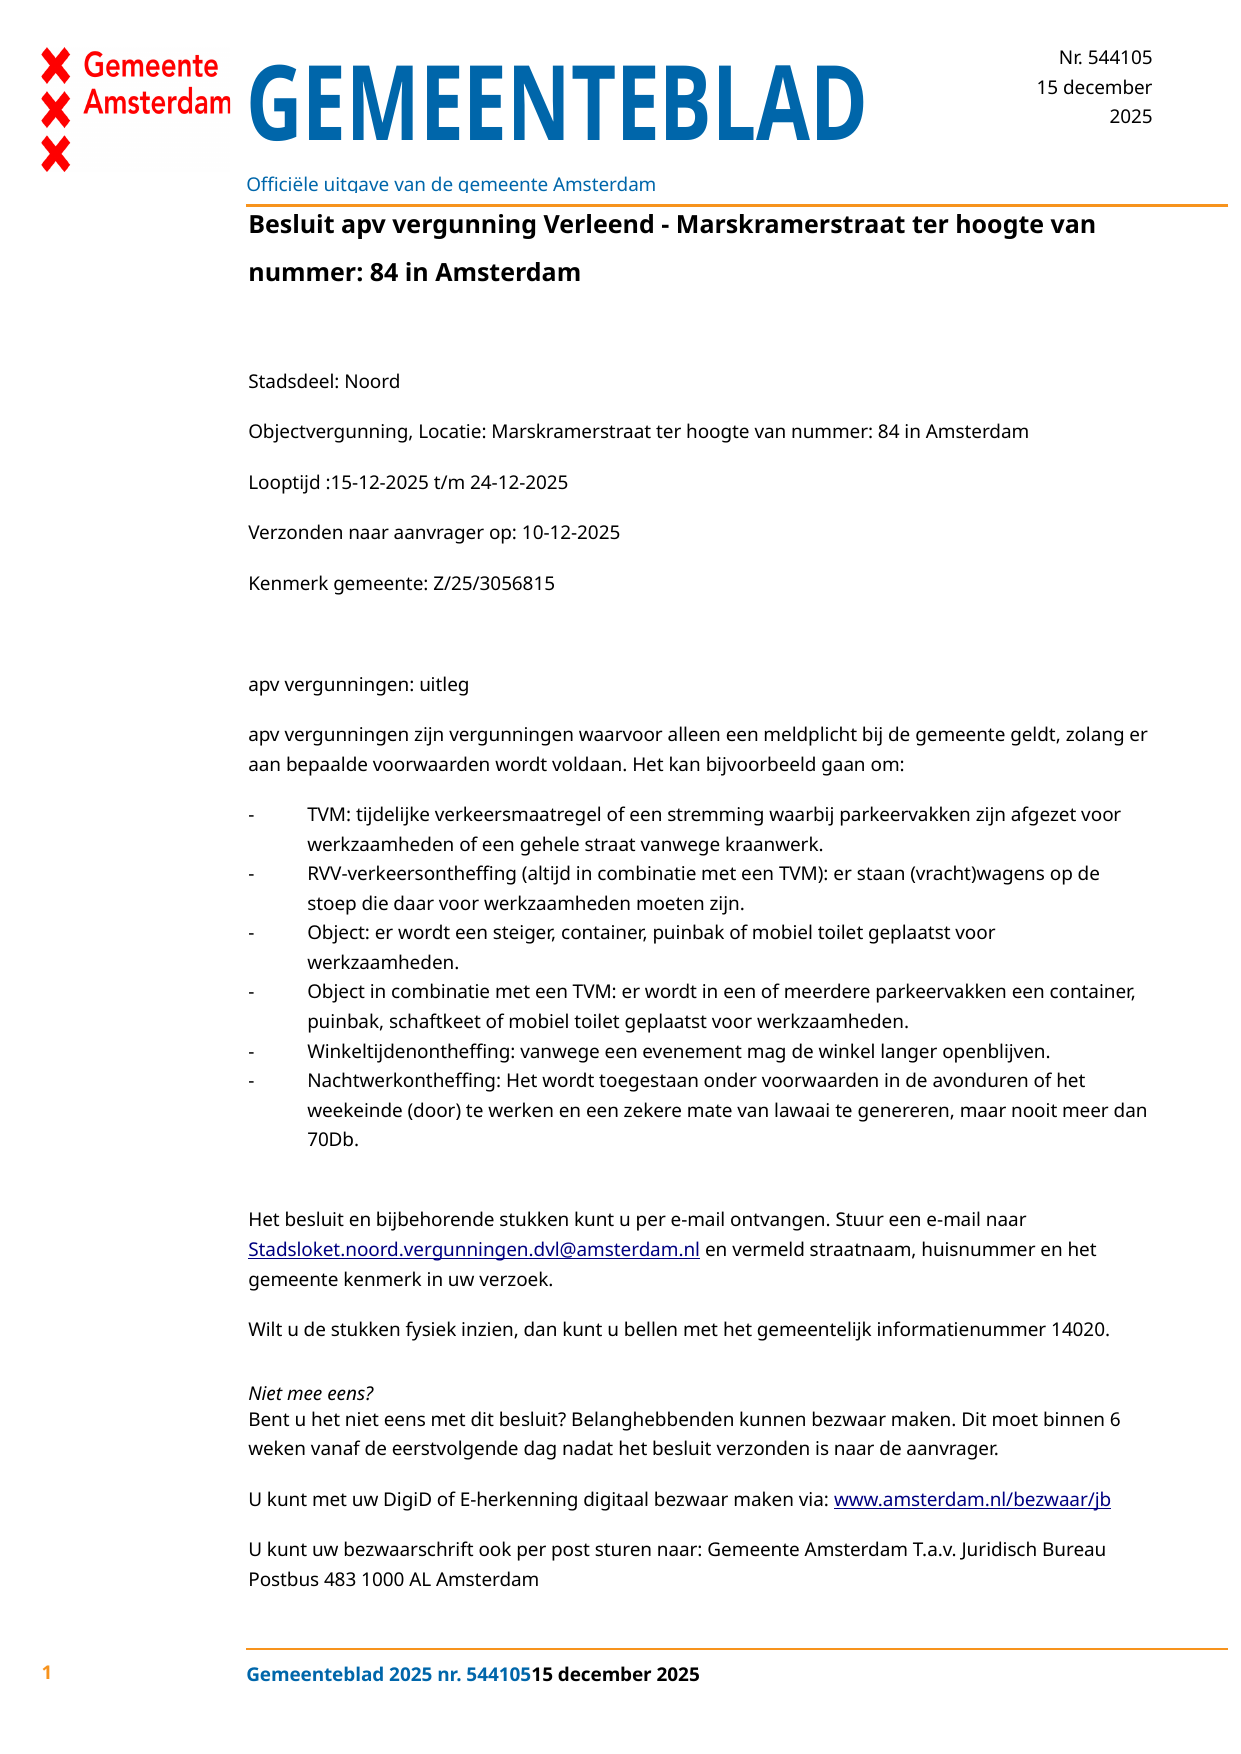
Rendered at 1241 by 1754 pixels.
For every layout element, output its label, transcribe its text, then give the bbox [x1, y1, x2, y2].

text Looptijd :15-12-2025 t/m 24-12-2025 [248, 469, 1152, 495]
text U kunt met uw DigiD of E-herkenning digitaal bezwaar maken via: www.amsterdam.nl/bezwaar/jb [248, 1486, 1152, 1512]
text Het besluit en bijbehorende stukken kunt u per e-mail ontvangen. Stuur een e-mail naar Stadsloket.noord.vergunningen.dvl@amsterdam.nl en vermeld straatnaam, huisnummer en het gemeente kenmerk in uw verzoek. [248, 1207, 1152, 1292]
list Winkeltijdenontheffing: vanwege een evenement mag de winkel langer openblijven. [248, 1038, 1152, 1064]
picture [41, 47, 231, 172]
list TVM: tijdelijke verkeersmaatregel of een stremming waarbij parkeervakken zijn afgezet voor werkzaamheden of een gehele straat vanwege kraanwerk. [248, 801, 1152, 857]
list RVV-verkeersontheffing (altijd in combinatie met een TVM): er staan (vracht)wagens op de stoep die daar voor werkzaamheden moeten zijn. [248, 860, 1152, 916]
text Verzonden naar aanvrager op: 10-12-2025 [248, 519, 1152, 545]
text Stadsdeel: Noord [248, 368, 1152, 394]
list Object in combinatie met een TVM: er wordt in een of meerdere parkeervakken een container, puinbak, schaftkeet of mobiel toilet geplaatst voor werkzaamheden. [248, 979, 1152, 1034]
text U kunt uw bezwaarschrift ook per post sturen naar: Gemeente Amsterdam T.a.v. Juridisch Bureau Postbus 483 1000 AL Amsterdam [248, 1536, 1152, 1592]
text Wilt u de stukken fysiek inzien, dan kunt u bellen met het gemeentelijk informatienummer 14020. [248, 1316, 1152, 1342]
text Niet mee eens? [248, 1380, 1152, 1406]
text apv vergunningen zijn vergunningen waarvoor alleen een meldplicht bij de gemeente geldt, zolang er aan bepaalde voorwaarden wordt voldaan. Het kan bijvoorbeeld gaan om: [248, 721, 1152, 777]
text Objectvergunning, Locatie: Marskramerstraat ter hoogte van nummer: 84 in Amsterdam [248, 419, 1152, 444]
list Object: er wordt een steiger, container, puinbak of mobiel toilet geplaatst voor werkzaamheden. [248, 919, 1152, 975]
text Kenmerk gemeente: Z/25/3056815 [248, 570, 1152, 596]
text Bent u het niet eens met dit besluit? Belanghebbenden kunnen bezwaar maken. Dit moet binnen 6 weken vanaf de eerstvolgende dag nadat het besluit verzonden is naar de aanvrager. [248, 1406, 1152, 1461]
text apv vergunningen: uitleg [248, 671, 1152, 697]
text Besluit apv vergunning Verleend - Marskramerstraat ter hoogte van nummer: 84 in Amsterdam [248, 207, 1152, 288]
list Nachtwerkontheffing: Het wordt toegestaan onder voorwaarden in de avonduren of het weekeinde (door) te werken en een zekere mate van lawaai te genereren, maar nooit meer dan 70Db. [248, 1067, 1152, 1152]
